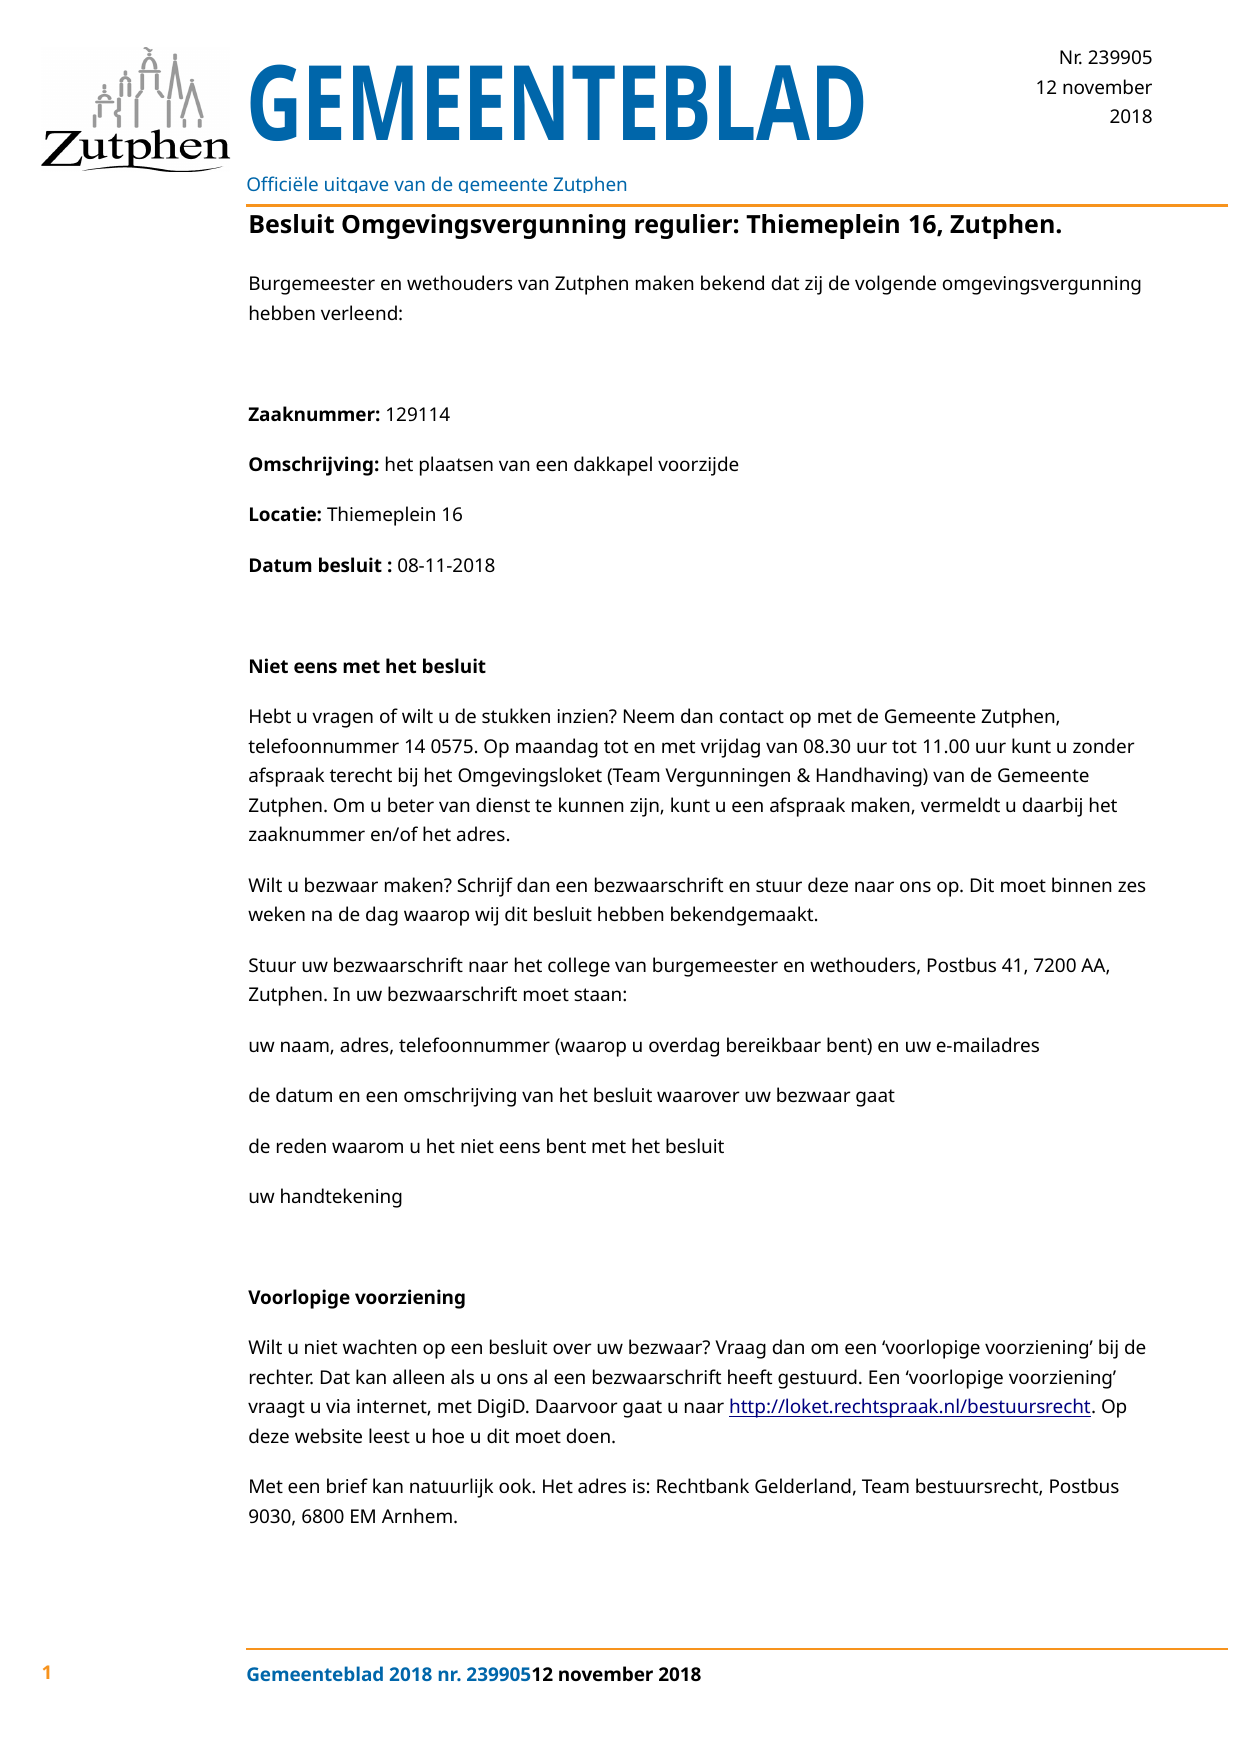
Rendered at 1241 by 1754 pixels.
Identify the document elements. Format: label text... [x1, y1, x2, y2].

text Hebt u vragen of wilt u de stukken inzien? Neem dan contact op met de Gemeente Zutphen, telefoonnummer 14 0575. Op maandag tot en met vrijdag van 08.30 uur tot 11.00 uur kunt u zonder afspraak terecht bij het Omgevingsloket (Team Vergunningen & Handhaving) van de Gemeente Zutphen. Om u beter van dienst te kunnen zijn, kunt u een afspraak maken, vermeldt u daarbij het zaaknummer en/of het adres. [248, 703, 1152, 847]
text Zaaknummer: 129114 [248, 401, 1152, 426]
text de reden waarom u het niet eens bent met het besluit [248, 1133, 1152, 1158]
text Wilt u niet wachten op een besluit over uw bezwaar? Vraag dan om een ‘voorlopige voorziening’ bij de rechter. Dat kan alleen als u ons al een bezwaarschrift heeft gestuurd. Een ‘voorlopige voorziening’ vraagt u via internet, met DigiD. Daarvoor gaat u naar http://loket.rechtspraak.nl/bestuursrecht. Op deze website leest u hoe u dit moet doen. [248, 1334, 1152, 1449]
text Niet eens met het besluit [248, 653, 1152, 678]
text Met een brief kan natuurlijk ook. Het adres is: Rechtbank Gelderland, Team bestuursrecht, Postbus 9030, 6800 EM Arnhem. [248, 1474, 1152, 1529]
text Stuur uw bezwaarschrift naar het college van burgemeester en wethouders, Postbus 41, 7200 AA, Zutphen. In uw bezwaarschrift moet staan: [248, 952, 1152, 1007]
picture [41, 47, 231, 172]
text uw naam, adres, telefoonnummer (waarop u overdag bereikbaar bent) en uw e-mailadres [248, 1032, 1152, 1058]
text Omschrijving: het plaatsen van een dakkapel voorzijde [248, 451, 1152, 477]
text Locatie: Thiemeplein 16 [248, 502, 1152, 527]
text Datum besluit : 08-11-2018 [248, 552, 1152, 578]
text Wilt u bezwaar maken? Schrijf dan een bezwaarschrift en stuur deze naar ons op. Dit moet binnen zes weken na de dag waarop wij dit besluit hebben bekendgemaakt. [248, 872, 1152, 927]
text de datum en een omschrijving van het besluit waarover uw bezwaar gaat [248, 1082, 1152, 1108]
text Besluit Omgevingsvergunning regulier: Thiemeplein 16, Zutphen. [248, 207, 1152, 241]
text uw handtekening [248, 1183, 1152, 1209]
text Voorlopige voorziening [248, 1284, 1152, 1310]
text Burgemeester en wethouders van Zutphen maken bekend dat zij de volgende omgevingsvergunning hebben verleend: [248, 270, 1152, 326]
